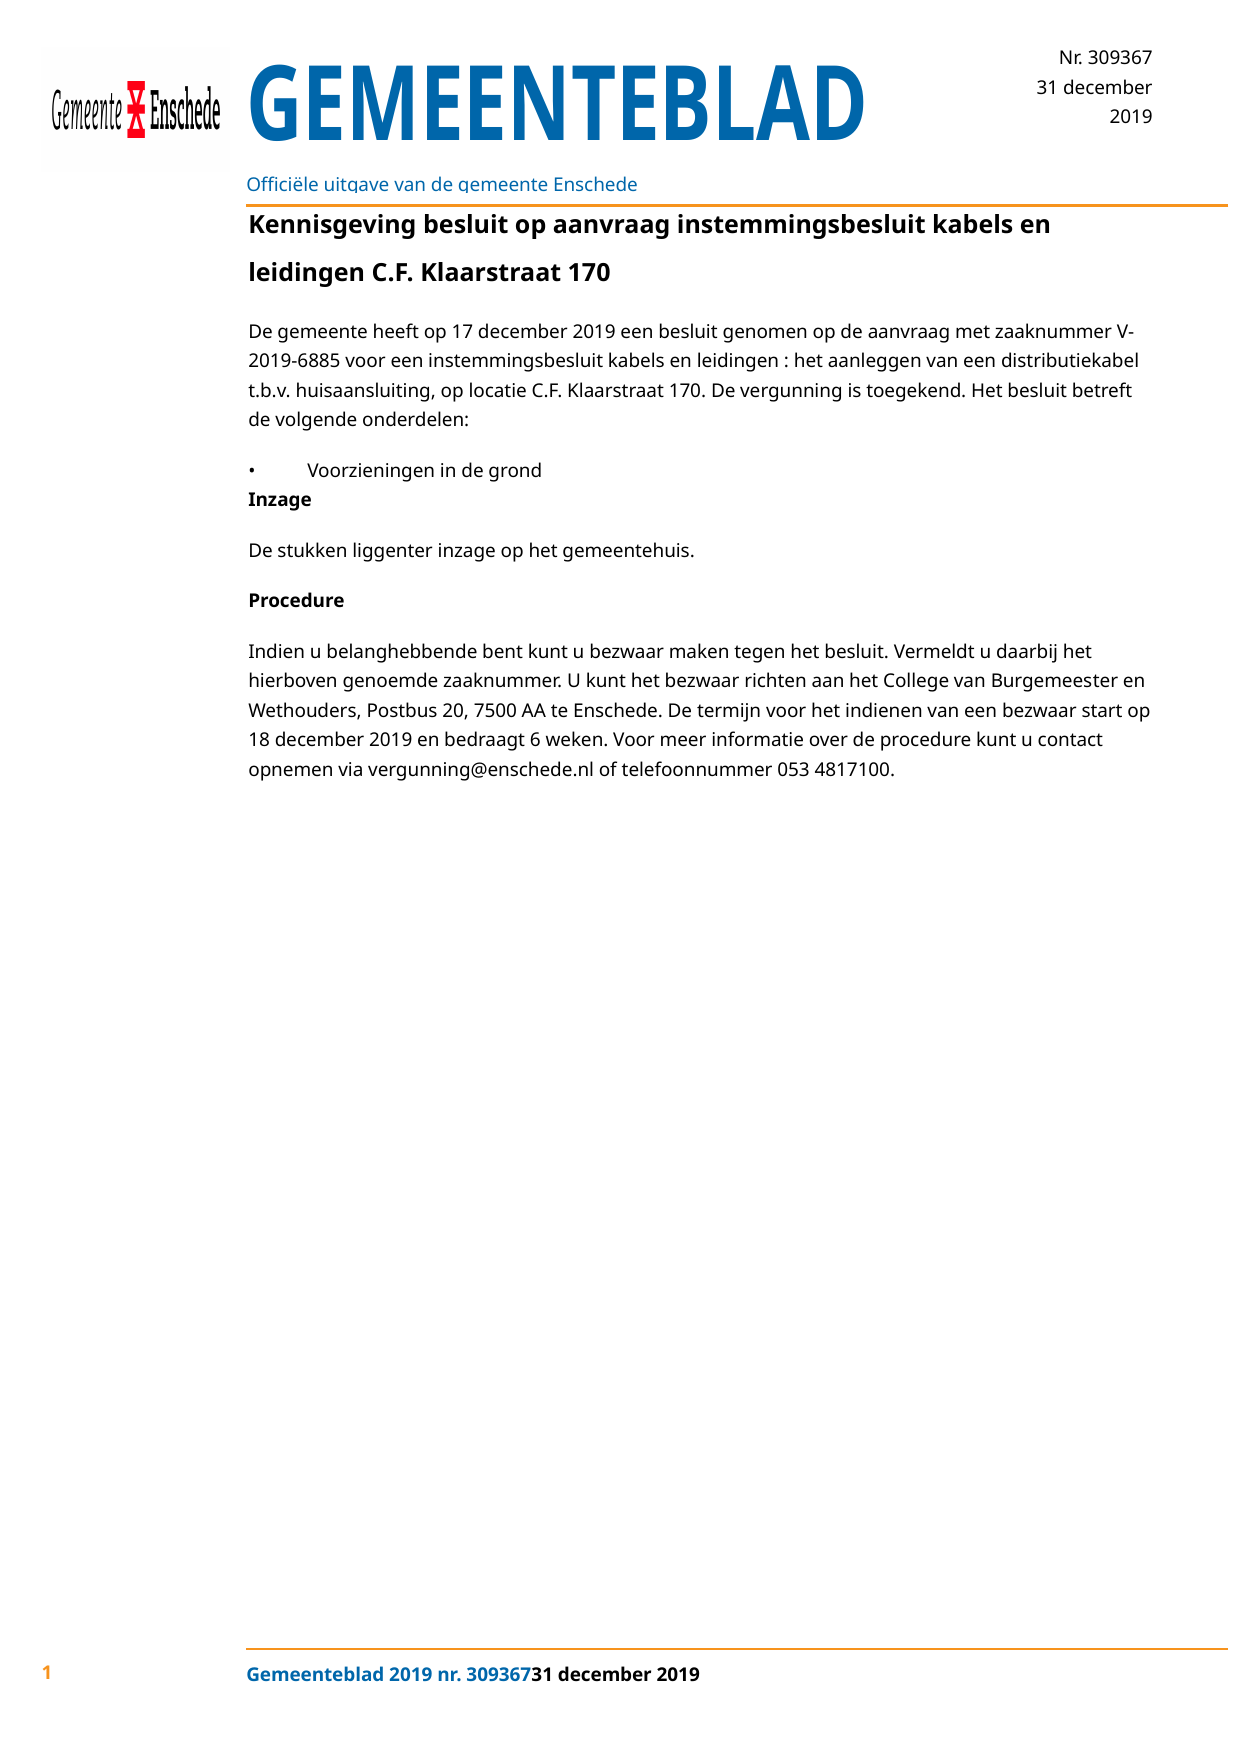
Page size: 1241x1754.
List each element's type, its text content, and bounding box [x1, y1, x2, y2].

text De gemeente heeft op 17 december 2019 een besluit genomen op de aanvraag met zaaknummer V-2019-6885 voor een instemmingsbesluit kabels en leidingen : het aanleggen van een distributiekabel t.b.v. huisaansluiting, op locatie C.F. Klaarstraat 170. De vergunning is toegekend. Het besluit betreft de volgende onderdelen: [248, 318, 1152, 432]
text Kennisgeving besluit op aanvraag instemmingsbesluit kabels en leidingen C.F. Klaarstraat 170 [248, 207, 1152, 288]
text Indien u belanghebbende bent kunt u bezwaar maken tegen het besluit. Vermeldt u daarbij het hierboven genoemde zaaknummer. U kunt het bezwaar richten aan het College van Burgemees­ter en Wethouders, Postbus 20, 7500 AA te Enschede. De termijn voor het indienen van een bezwaar start op 18 december 2019 en bedraagt 6 weken. Voor meer informatie over de procedure kunt u contact opnemen via vergunning@enschede.nl of telefoonnummer 053 4817100. [248, 638, 1152, 782]
text Procedure [248, 587, 1152, 613]
list Voorzieningen in de grond [248, 457, 1152, 483]
text De stukken liggenter inzage op het gemeentehuis. [248, 537, 1152, 563]
text Inzage [248, 487, 1152, 512]
picture [41, 47, 231, 172]
